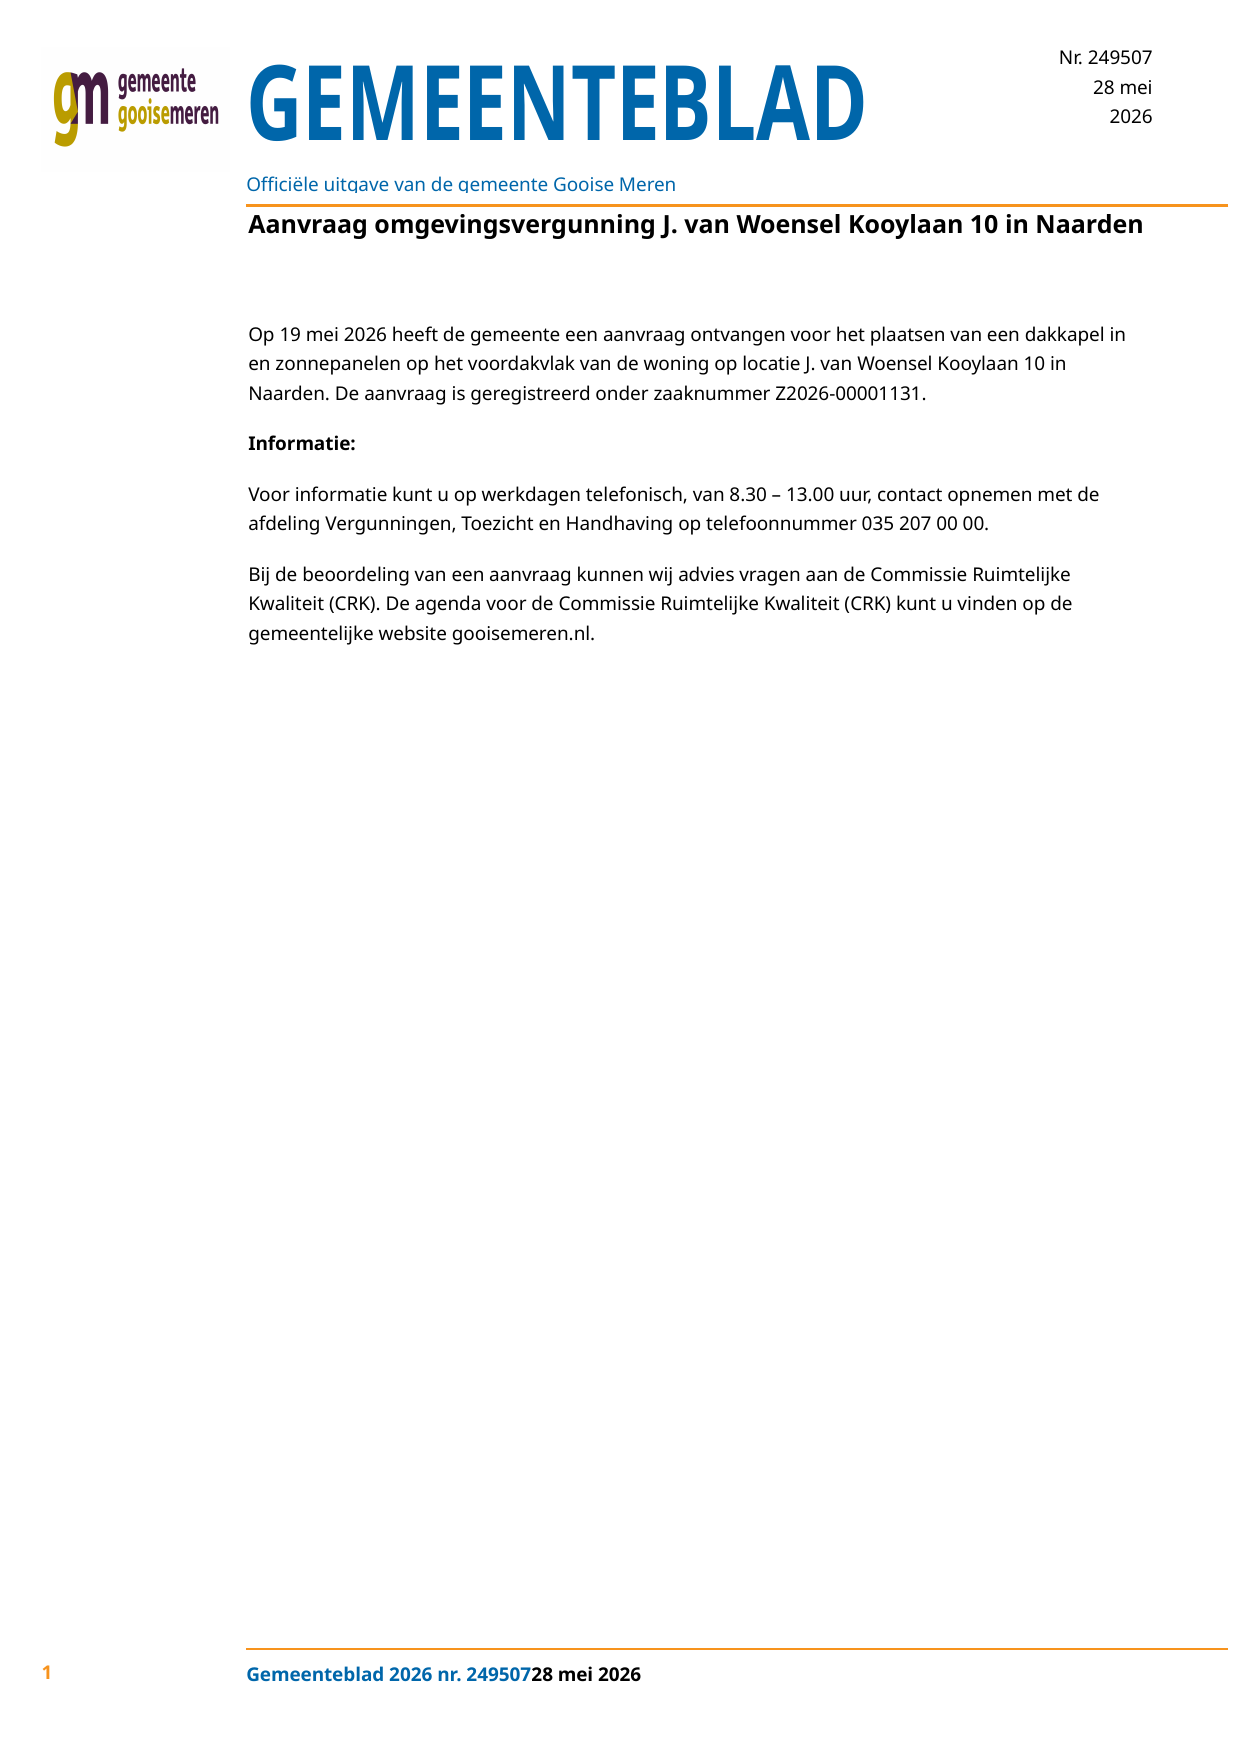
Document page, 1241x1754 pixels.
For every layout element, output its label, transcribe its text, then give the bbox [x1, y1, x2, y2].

text Aanvraag omgevingsvergunning J. van Woensel Kooylaan 10 in Naarden [248, 207, 1152, 241]
text Op 19 mei 2026 heeft de gemeente een aanvraag ontvangen voor het plaatsen van een dakkapel in en zonnepanelen op het voordakvlak van de woning op locatie J. van Woensel Kooylaan 10 in Naarden. De aanvraag is geregistreerd onder zaaknummer Z2026-00001131. [248, 321, 1152, 406]
picture [41, 47, 231, 172]
text Bij de beoordeling van een aanvraag kunnen wij advies vragen aan de Commissie Ruimtelijke Kwaliteit (CRK). De agenda voor de Commissie Ruimtelijke Kwaliteit (CRK) kunt u vinden op de gemeentelijke website gooisemeren.nl. [248, 561, 1152, 646]
text Voor informatie kunt u op werkdagen telefonisch, van 8.30 – 13.00 uur, contact opnemen met de afdeling Vergunningen, Toezicht en Handhaving op telefoonnummer 035 207 00 00. [248, 481, 1152, 536]
text Informatie: [248, 430, 1152, 456]
